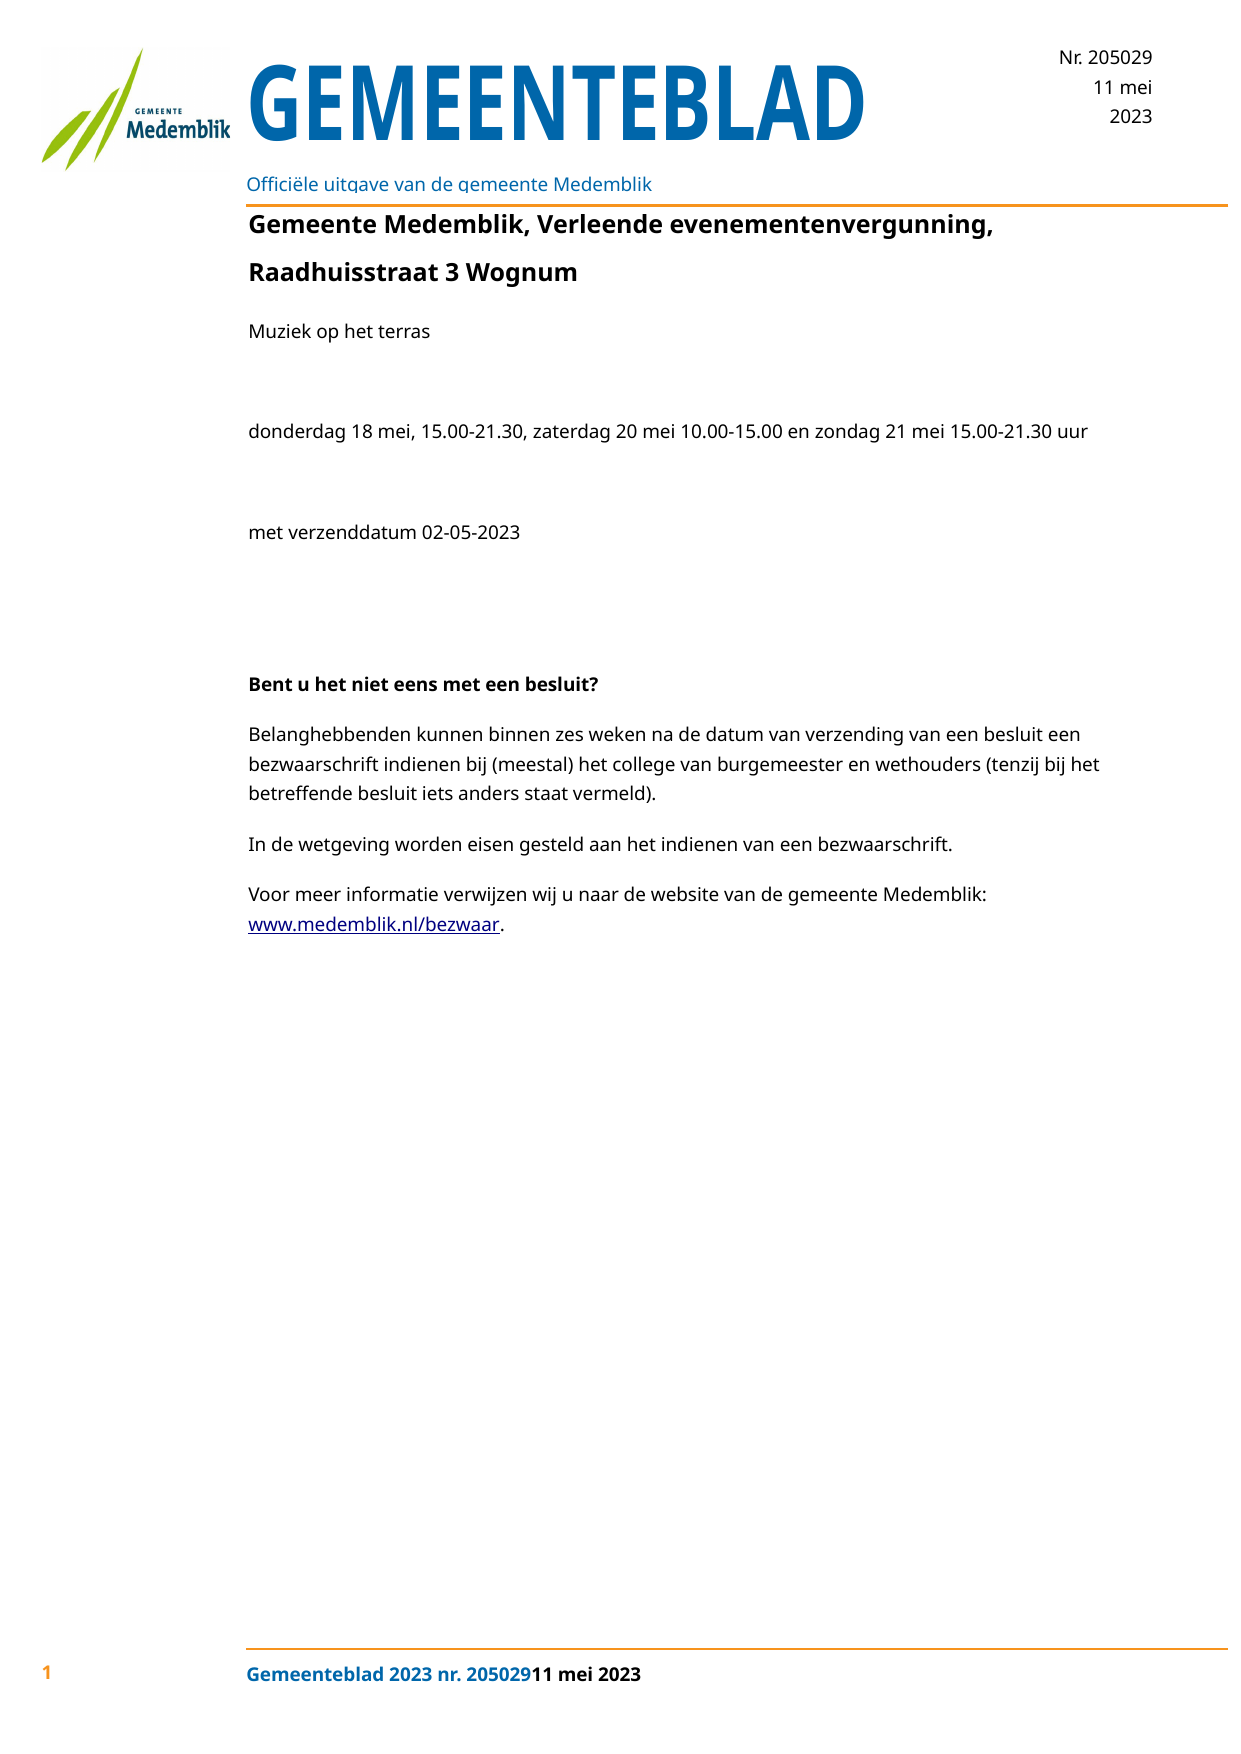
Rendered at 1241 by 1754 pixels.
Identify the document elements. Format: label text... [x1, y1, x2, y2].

text Gemeente Medemblik, Verleende evenementenvergunning, Raadhuisstraat 3 Wognum [248, 207, 1152, 288]
text Muziek op het terras [248, 318, 1152, 344]
text Voor meer informatie verwijzen wij u naar de website van de gemeente Medemblik: www.medemblik.nl/bezwaar. [248, 881, 1152, 937]
text met verzenddatum 02-05-2023 [248, 519, 1152, 545]
picture [41, 47, 231, 172]
text In de wetgeving worden eisen gesteld aan het indienen van een bezwaarschrift. [248, 831, 1152, 857]
text donderdag 18 mei, 15.00-21.30, zaterdag 20 mei 10.00-15.00 en zondag 21 mei 15.00-21.30 uur [248, 419, 1152, 444]
text Belanghebbenden kunnen binnen zes weken na de datum van verzending van een besluit een bezwaarschrift indienen bij (meestal) het college van burgemeester en wethouders (tenzij bij het betreffende besluit iets anders staat vermeld). [248, 721, 1152, 806]
text Bent u het niet eens met een besluit? [248, 671, 1152, 697]
